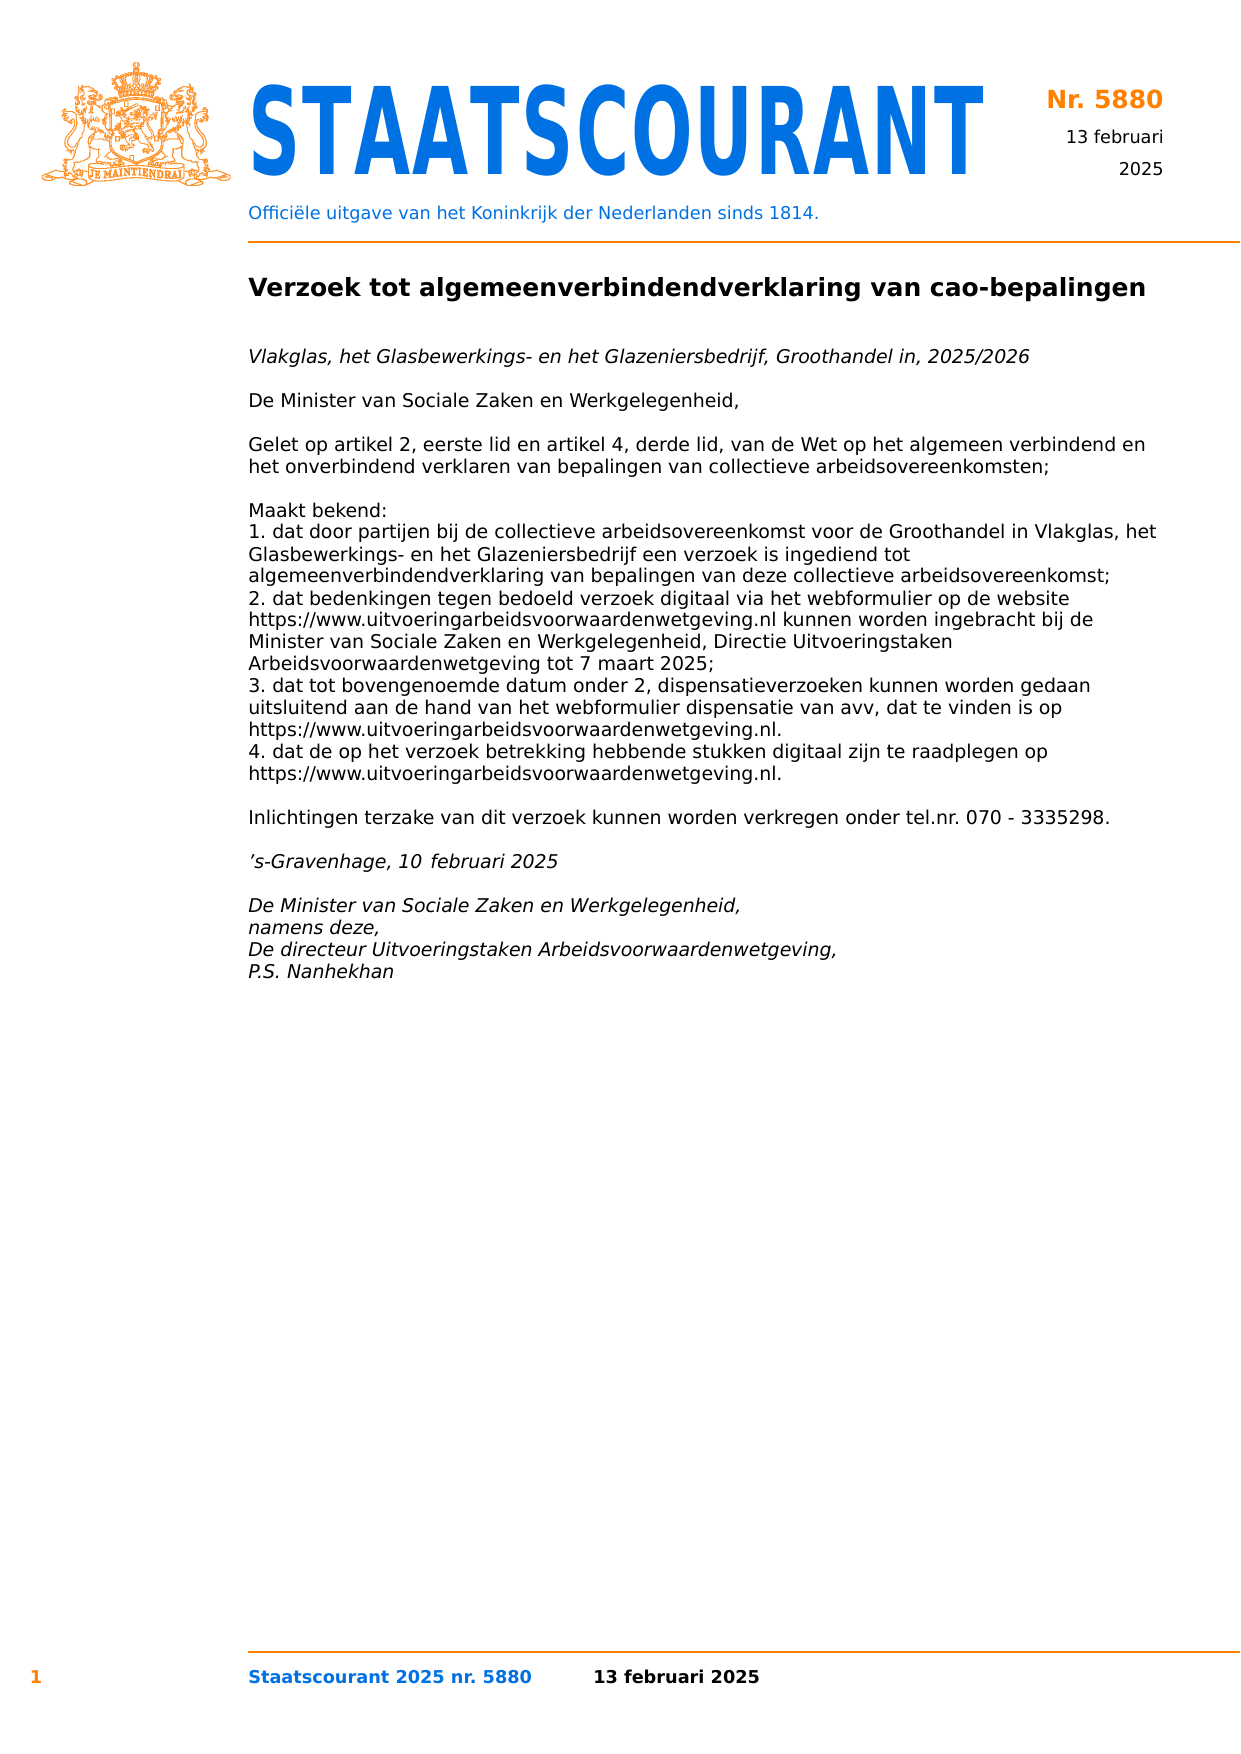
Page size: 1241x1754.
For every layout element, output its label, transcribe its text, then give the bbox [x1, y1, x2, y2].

text De Minister van Sociale Zaken en Werkgelegenheid, [248, 390, 1163, 412]
table_header Nr. 5880 [998, 62, 1240, 121]
text 1. dat door partijen bij de collectieve arbeidsovereenkomst voor de Groothandel in Vlakglas, het Glasbewerkings- en het Glazeniersbedrijf een verzoek is ingediend tot algemeenverbindendverklaring van bepalingen van deze collectieve arbeidsovereenkomst; [248, 521, 1163, 587]
text Inlichtingen terzake van dit verzoek kunnen worden verkregen onder tel.nr. 070 - 3335298. [248, 807, 1163, 829]
text Vlakglas, het Glasbewerkings- en het Glazeniersbedrijf, Groothandel in, 2025/2026 [248, 346, 1163, 368]
text ’s-Gravenhage, 10 februari 2025 [248, 851, 1163, 873]
text Gelet op artikel 2, eerste lid en artikel 4, derde lid, van de Wet op het algemeen verbindend en het onverbindend verklaren van bepalingen van collectieve arbeidsovereenkomsten; [248, 434, 1163, 478]
subtitle Verzoek tot algemeenverbindendverklaring van cao-bepalingen [248, 273, 1163, 302]
table_header [25, 62, 248, 241]
table_header STAATSCOURANT [248, 62, 998, 203]
text 3. dat tot bovengenoemde datum onder 2, dispensatieverzoeken kunnen worden gedaan uitsluitend aan de hand van het webformulier dispensatie van avv, dat te vinden is op https://www.uitvoeringarbeidsvoorwaardenwetgeving.nl. [248, 675, 1163, 741]
text Maakt bekend: [248, 499, 1163, 521]
table_cell 13 februari [998, 121, 1240, 153]
text 2. dat bedenkingen tegen bedoeld verzoek digitaal via het webformulier op de website https://www.uitvoeringarbeidsvoorwaardenwetgeving.nl kunnen worden ingebracht bij de Minister van Sociale Zaken en Werkgelegenheid, Directie Uitvoeringstaken Arbeidsvoorwaardenwetgeving tot 7 maart 2025; [248, 587, 1163, 675]
table_cell Officiële uitgave van het Koninkrijk der Nederlanden sinds 1814. [248, 203, 1240, 241]
picture [41, 62, 231, 186]
text 4. dat de op het verzoek betrekking hebbende stukken digitaal zijn te raadplegen op https://www.uitvoeringarbeidsvoorwaardenwetgeving.nl. [248, 741, 1163, 785]
table_cell 2025 [998, 153, 1240, 203]
text De Minister van Sociale Zaken en Werkgelegenheid, namens deze, De directeur Uitvoeringstaken Arbeidsvoorwaardenwetgeving, P.S. Nanhekhan [248, 895, 1163, 983]
